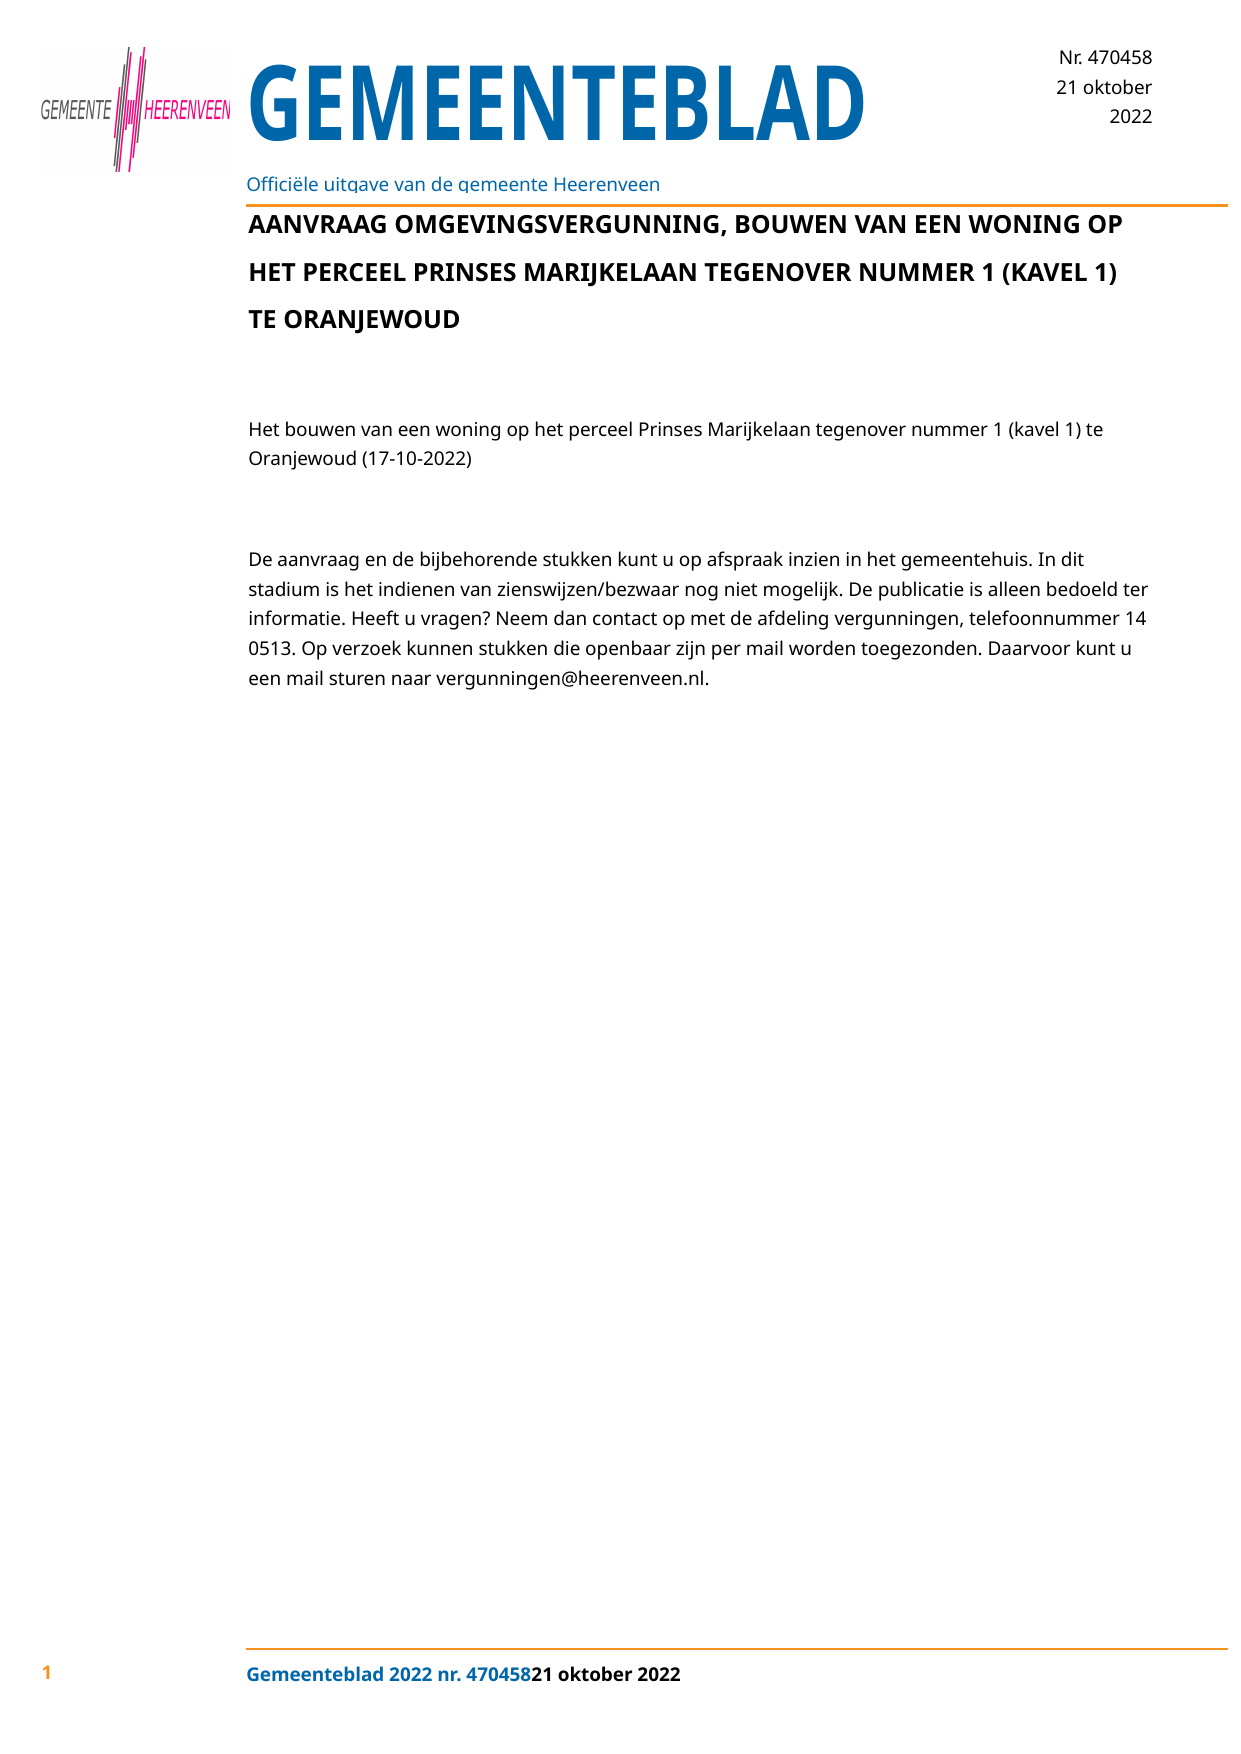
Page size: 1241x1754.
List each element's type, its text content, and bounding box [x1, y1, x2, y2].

text AANVRAAG OMGEVINGSVERGUNNING, BOUWEN VAN EEN WONING OP HET PERCEEL PRINSES MARIJKELAAN TEGENOVER NUMMER 1 (KAVEL 1) TE ORANJEWOUD [248, 207, 1152, 336]
picture [41, 47, 231, 172]
text Het bouwen van een woning op het perceel Prinses Marijkelaan tegenover nummer 1 (kavel 1) te Oranjewoud (17-10-2022) [248, 416, 1152, 471]
text De aanvraag en de bijbehorende stukken kunt u op afspraak inzien in het gemeentehuis. In dit stadium is het indienen van zienswijzen/bezwaar nog niet mogelijk. De publicatie is alleen bedoeld ter informatie. Heeft u vragen? Neem dan contact op met de afdeling vergunningen, telefoonnummer 14 0513. Op verzoek kunnen stukken die openbaar zijn per mail worden toegezonden. Daarvoor kunt u een mail sturen naar vergunningen@heerenveen.nl. [248, 546, 1152, 690]
